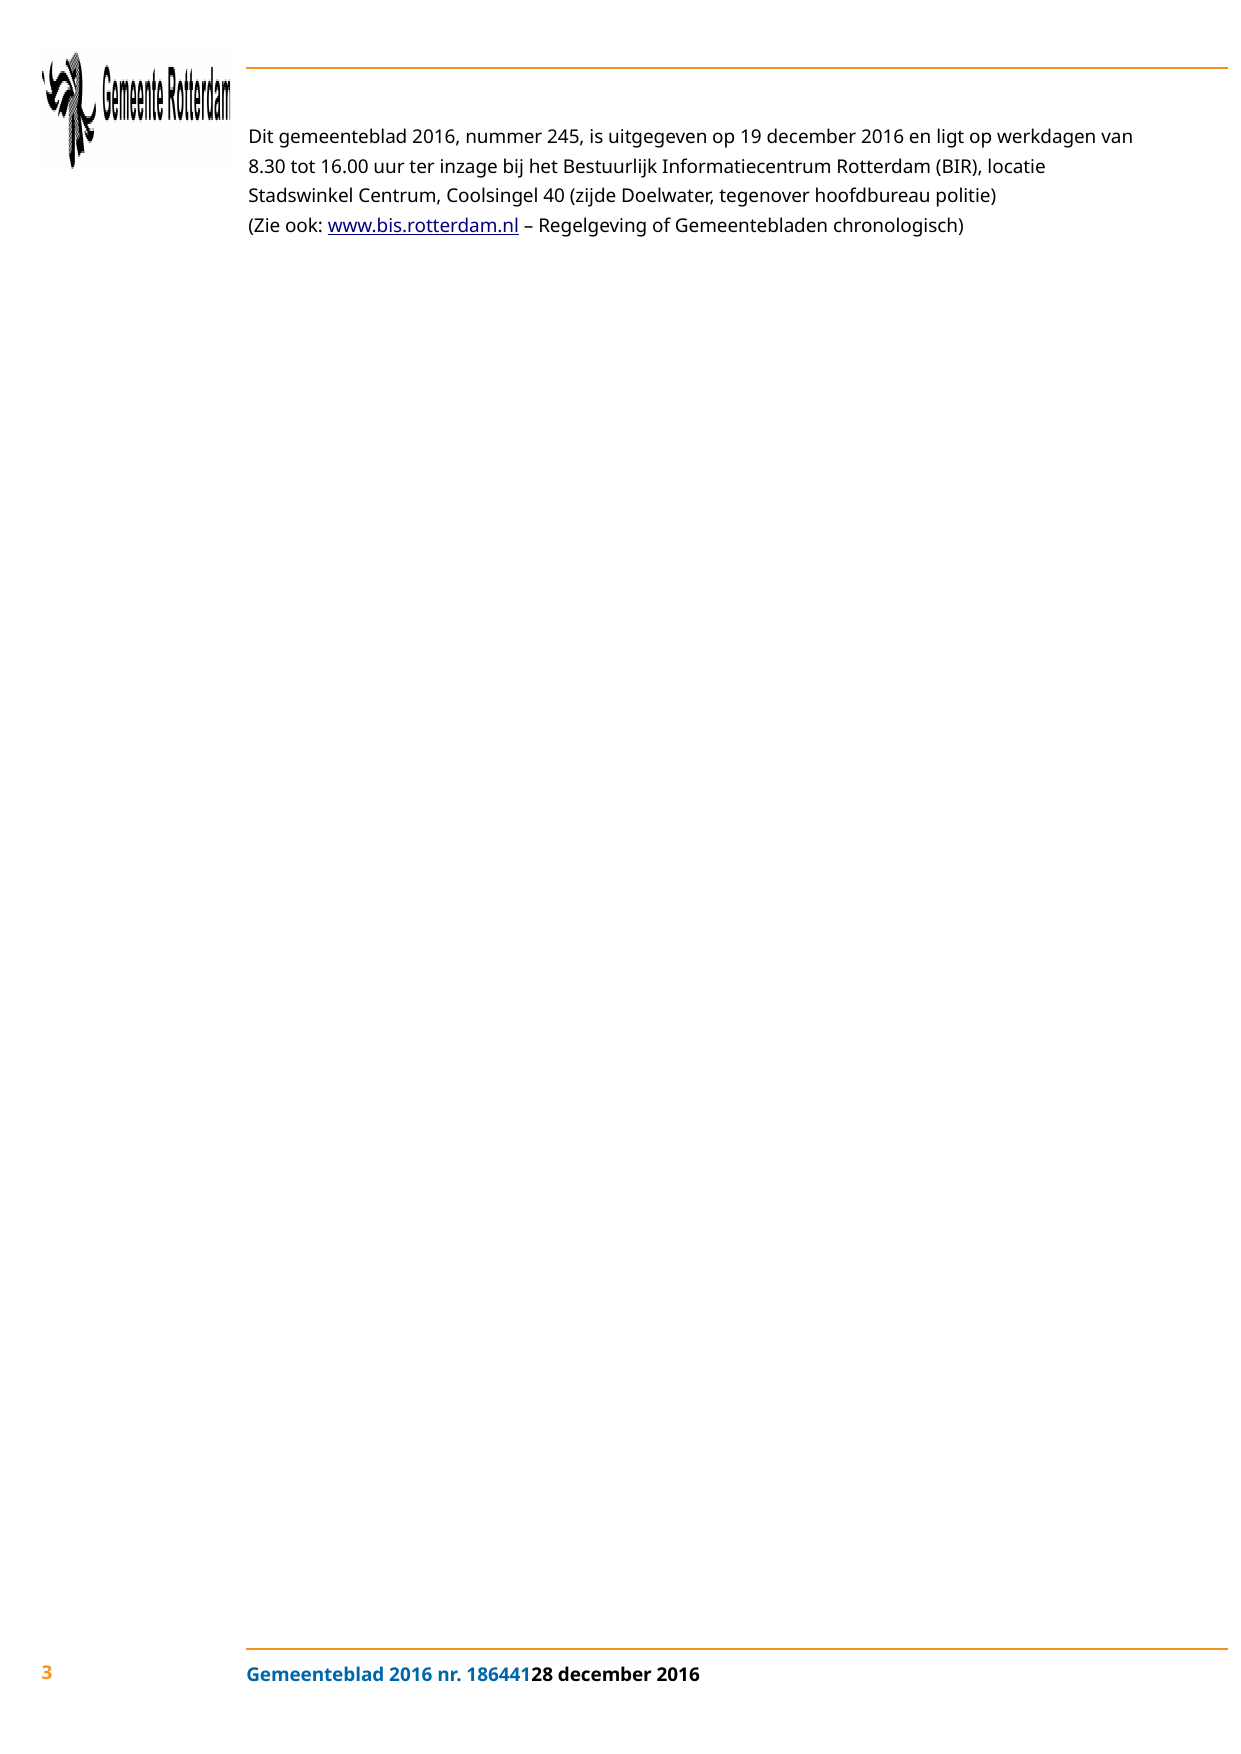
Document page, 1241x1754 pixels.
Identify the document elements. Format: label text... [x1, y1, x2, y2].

text (Zie ook: www.bis.rotterdam.nl – Regelgeving of Gemeentebladen chronologisch) [248, 212, 1152, 238]
picture [41, 47, 231, 172]
text Dit gemeenteblad 2016, nummer 245, is uitgegeven op 19 december 2016 en ligt op werkdagen van 8.30 tot 16.00 uur ter inzage bij het Bestuurlijk Informatiecentrum Rotterdam (BIR), locatie Stadswinkel Centrum, Coolsingel 40 (zijde Doelwater, tegenover hoofdbureau politie) [248, 123, 1152, 208]
